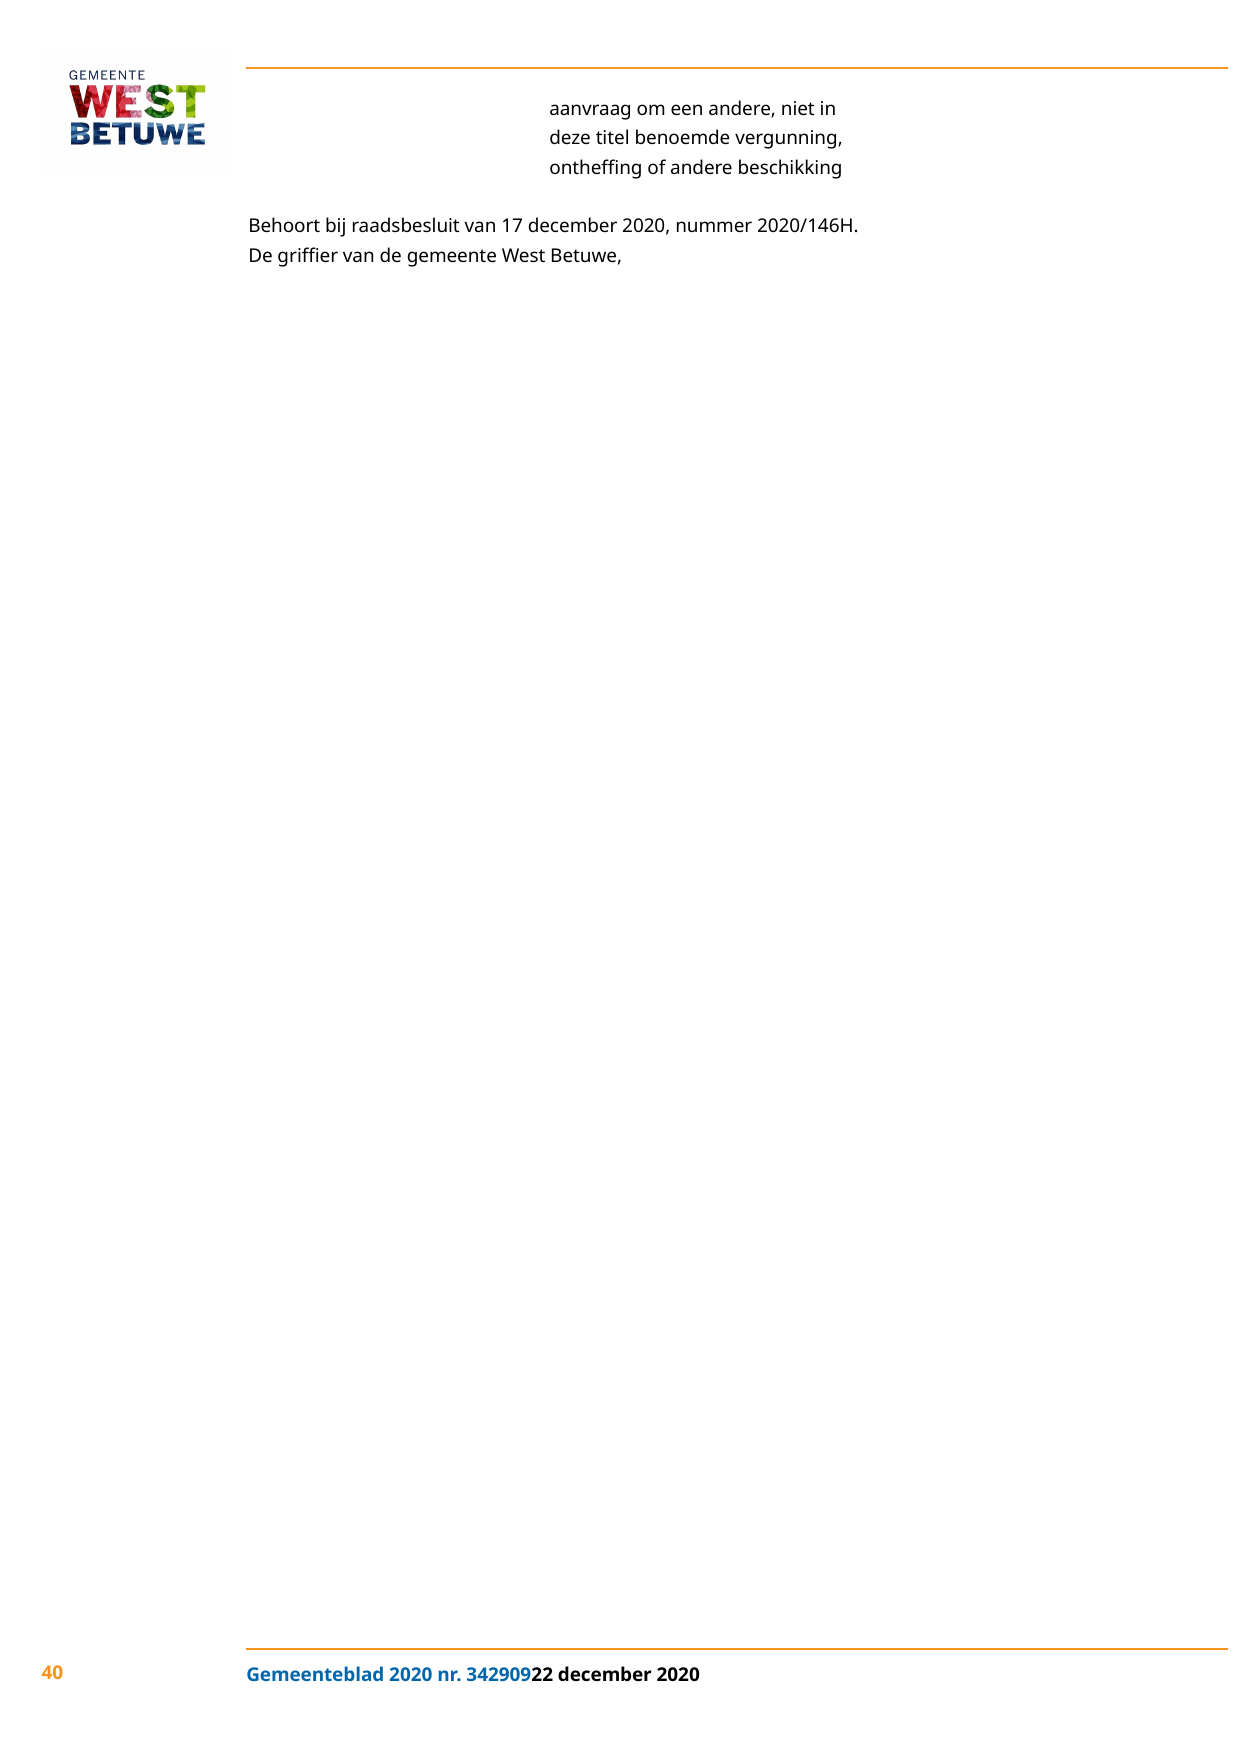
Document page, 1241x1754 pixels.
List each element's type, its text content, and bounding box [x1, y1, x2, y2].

table_cell [850, 95, 1152, 180]
text De griffier van de gemeente West Betuwe, [248, 242, 1152, 268]
table_cell aanvraag om een andere, niet in deze titel benoemde vergunning, ontheffing of andere beschikking [549, 95, 850, 180]
picture [41, 47, 231, 172]
text Behoort bij raadsbesluit van 17 december 2020, nummer 2020/146H. [248, 212, 1152, 238]
table_cell [248, 95, 549, 180]
